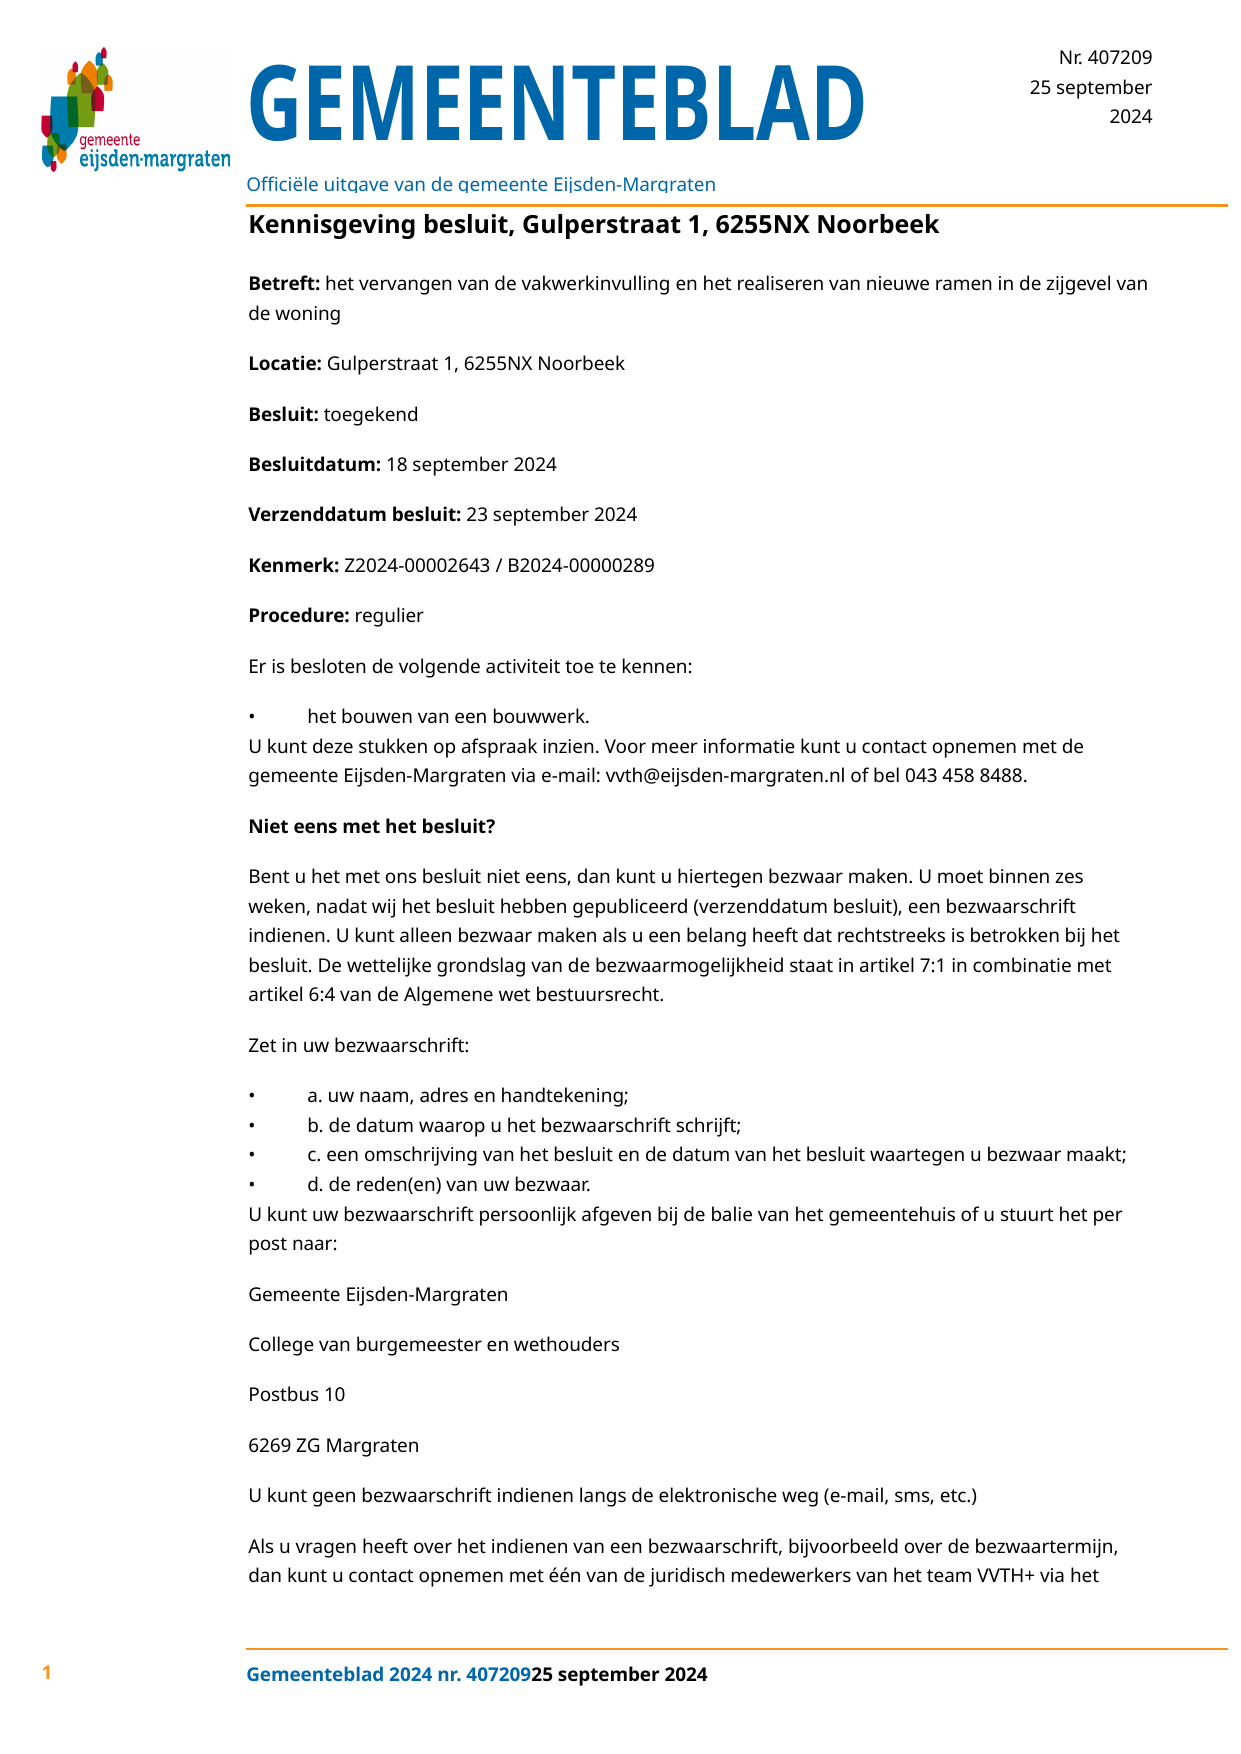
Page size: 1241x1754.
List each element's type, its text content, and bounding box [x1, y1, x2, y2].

text 6269 ZG Margraten [248, 1432, 1152, 1458]
text Kenmerk: Z2024-00002643 / B2024-00000289 [248, 552, 1152, 578]
text Zet in uw bezwaarschrift: [248, 1032, 1152, 1058]
text Besluit: toegekend [248, 401, 1152, 426]
text Als u vragen heeft over het indienen van een bezwaarschrift, bijvoorbeeld over de bezwaartermijn, dan kunt u contact opnemen met één van de juridisch medewerkers van het team VVTH+ via het [248, 1533, 1152, 1588]
text College van burgemeester en wethouders [248, 1331, 1152, 1357]
text Bent u het met ons besluit niet eens, dan kunt u hiertegen bezwaar maken. U moet binnen zes weken, nadat wij het besluit hebben gepubliceerd (verzenddatum besluit), een bezwaarschrift indienen. U kunt alleen bezwaar maken als u een belang heeft dat rechtstreeks is betrokken bij het besluit. De wettelijke grondslag van de bezwaarmogelijkheid staat in artikel 7:1 in combinatie met artikel 6:4 van de Algemene wet bestuursrecht. [248, 863, 1152, 1007]
text Procedure: regulier [248, 602, 1152, 628]
text Locatie: Gulperstraat 1, 6255NX Noorbeek [248, 350, 1152, 376]
list a. uw naam, adres en handtekening; [248, 1082, 1152, 1108]
text Kennisgeving besluit, Gulperstraat 1, 6255NX Noorbeek [248, 207, 1152, 241]
text Gemeente Eijsden-Margraten [248, 1281, 1152, 1306]
text U kunt deze stukken op afspraak inzien. Voor meer informatie kunt u contact opnemen met de gemeente Eijsden-Margraten via e-mail: vvth@eijsden-margraten.nl of bel 043 458 8488. [248, 733, 1152, 788]
text Besluitdatum: 18 september 2024 [248, 451, 1152, 477]
list b. de datum waarop u het bezwaarschrift schrijft; [248, 1112, 1152, 1138]
list c. een omschrijving van het besluit en de datum van het besluit waartegen u bezwaar maakt; [248, 1142, 1152, 1167]
text U kunt geen bezwaarschrift indienen langs de elektronische weg (e-mail, sms, etc.) [248, 1482, 1152, 1508]
list d. de reden(en) van uw bezwaar. [248, 1171, 1152, 1197]
text Verzenddatum besluit: 23 september 2024 [248, 502, 1152, 527]
picture [41, 47, 231, 172]
text Postbus 10 [248, 1382, 1152, 1407]
text Er is besloten de volgende activiteit toe te kennen: [248, 653, 1152, 678]
text U kunt uw bezwaarschrift persoonlijk afgeven bij de balie van het gemeentehuis of u stuurt het per post naar: [248, 1201, 1152, 1256]
list het bouwen van een bouwwerk. [248, 703, 1152, 729]
text Betreft: het vervangen van de vakwerkinvulling en het realiseren van nieuwe ramen in de zijgevel van de woning [248, 270, 1152, 326]
text Niet eens met het besluit? [248, 813, 1152, 838]
